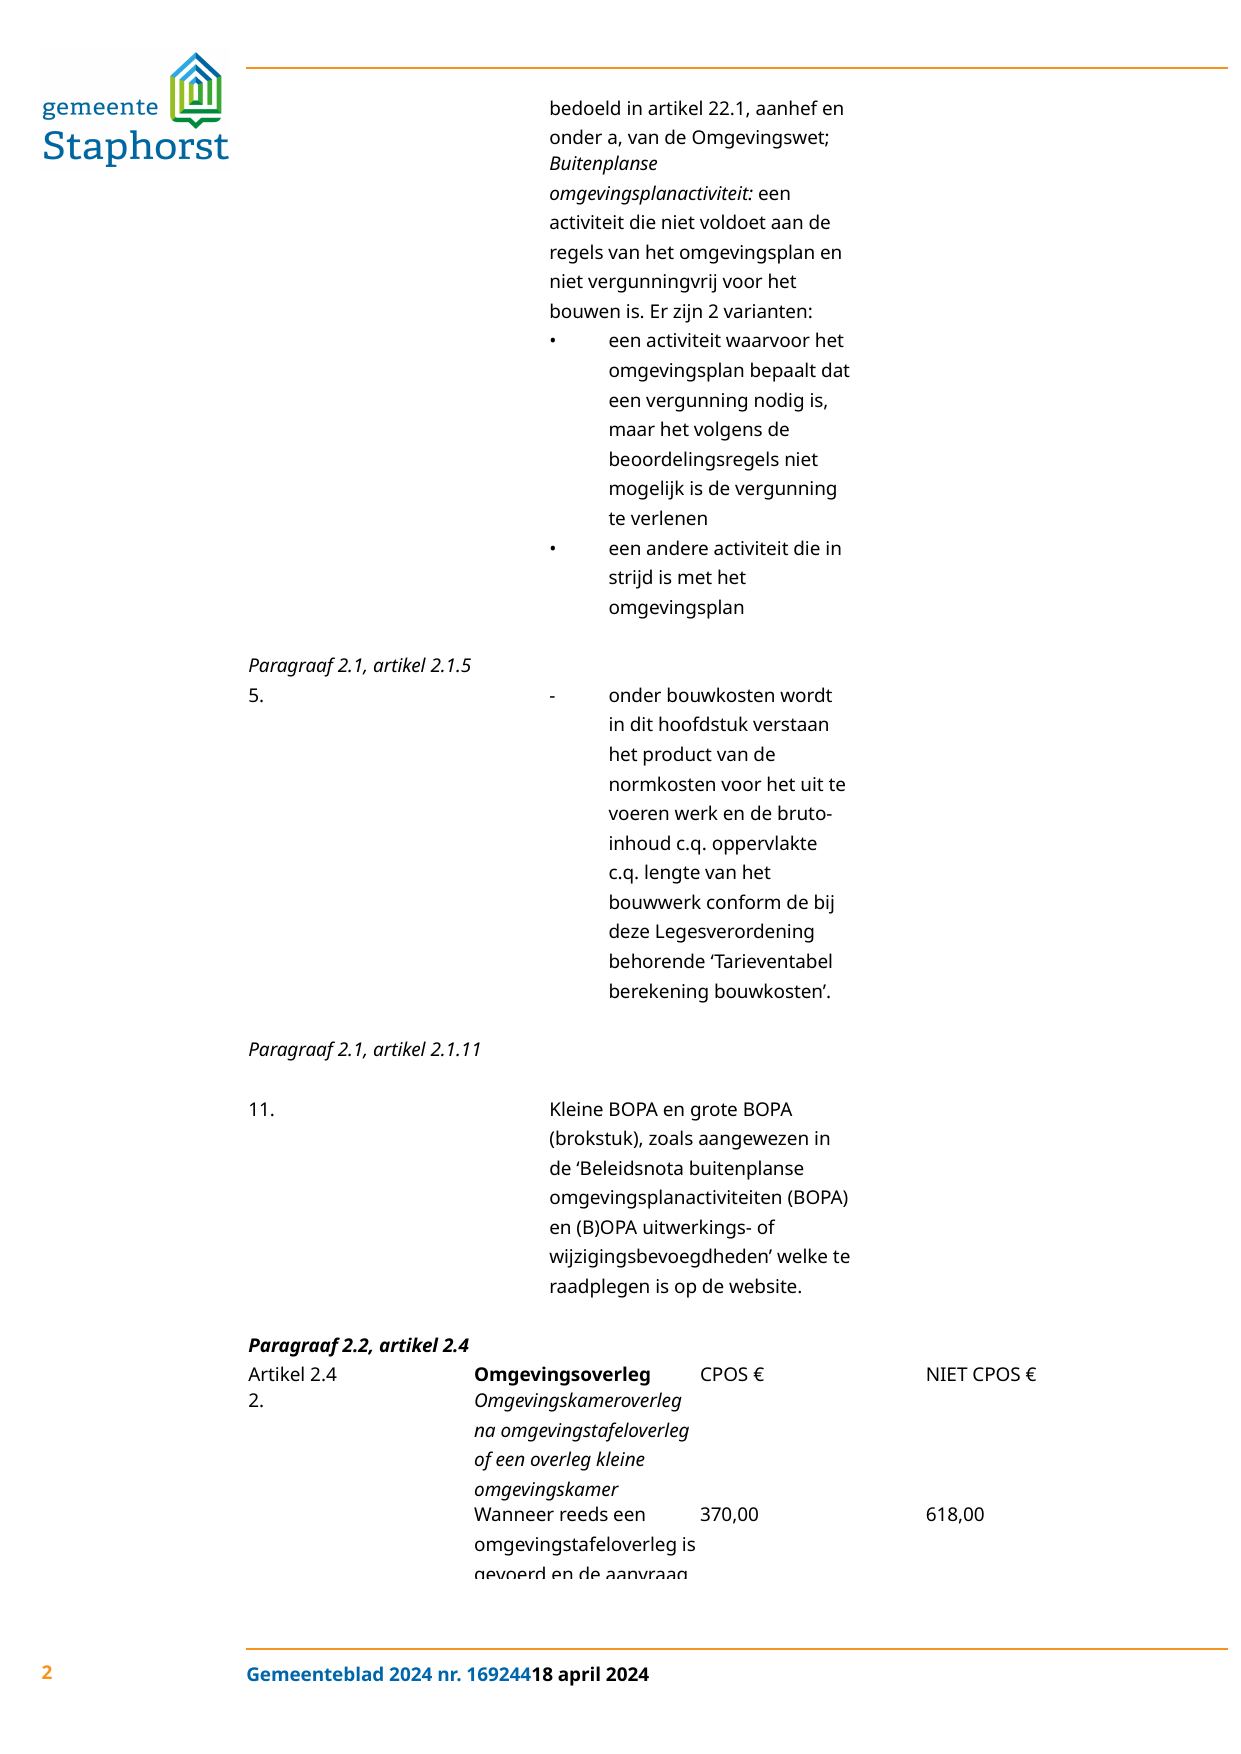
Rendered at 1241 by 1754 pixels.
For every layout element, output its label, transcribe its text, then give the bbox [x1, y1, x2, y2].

table_cell [850, 95, 1152, 150]
table_cell Wanneer reeds een omgevingstafeloverleg is gevoerd en de aanvraag [474, 1502, 700, 1579]
table_cell [850, 150, 1152, 619]
table_cell bedoeld in artikel 22.1, aanhef en onder a, van de Omgevingswet; [549, 95, 850, 150]
table_cell 618,00 [926, 1502, 1152, 1579]
table_cell Omgevingskameroverleg na omgevingstafeloverleg of een overleg kleine omgevingskamer [474, 1387, 700, 1502]
table_cell [248, 95, 549, 150]
text Paragraaf 2.1, artikel 2.1.5 [248, 652, 1152, 678]
text Paragraaf 2.2, artikel 2.4 [248, 1332, 1152, 1357]
table_header [850, 1096, 1152, 1299]
table_header 5. [248, 682, 549, 1004]
table_cell [700, 1387, 926, 1502]
table_header Artikel 2.4 [248, 1361, 474, 1387]
table_header [850, 682, 1152, 1004]
table_header Kleine BOPA en grote BOPA (brokstuk), zoals aangewezen in de ‘Beleidsnota buitenplanse omgevingsplanactiviteiten (BOPA) en (B)OPA uitwerkings- of wijzigingsbevoegdheden’ welke te raadplegen is op de website. [549, 1096, 850, 1299]
table_header 11. [248, 1096, 549, 1299]
table_cell 370,00 [700, 1502, 926, 1579]
table_cell [248, 1502, 474, 1579]
table_cell Buitenplanse omgevingsplanactiviteit: een activiteit die niet voldoet aan de regels van het omgevingsplan en niet vergunningvrij voor het bouwen is. Er zijn 2 varianten: een activiteit waarvoor het omgevingsplan bepaalt dat een vergunning nodig is, maar het volgens de beoordelingsregels niet mogelijk is de vergunning te verlenen een andere activiteit die in strijd is met het omgevingsplan [549, 150, 850, 619]
table_header onder bouwkosten wordt in dit hoofdstuk verstaan het product van de normkosten voor het uit te voeren werk en de bruto-inhoud c.q. oppervlakte c.q. lengte van het bouwwerk conform de bij deze Legesverordening behorende ‘Tarieventabel berekening bouwkosten’. [549, 682, 850, 1004]
table_header NIET CPOS € [926, 1361, 1152, 1387]
table_cell [926, 1387, 1152, 1502]
text Paragraaf 2.1, artikel 2.1.11 [248, 1036, 1152, 1062]
table_header CPOS € [700, 1361, 926, 1387]
table_header Omgevingsoverleg [474, 1361, 700, 1387]
table_cell 2. [248, 1387, 474, 1502]
picture [41, 47, 231, 172]
table_cell [248, 150, 549, 619]
